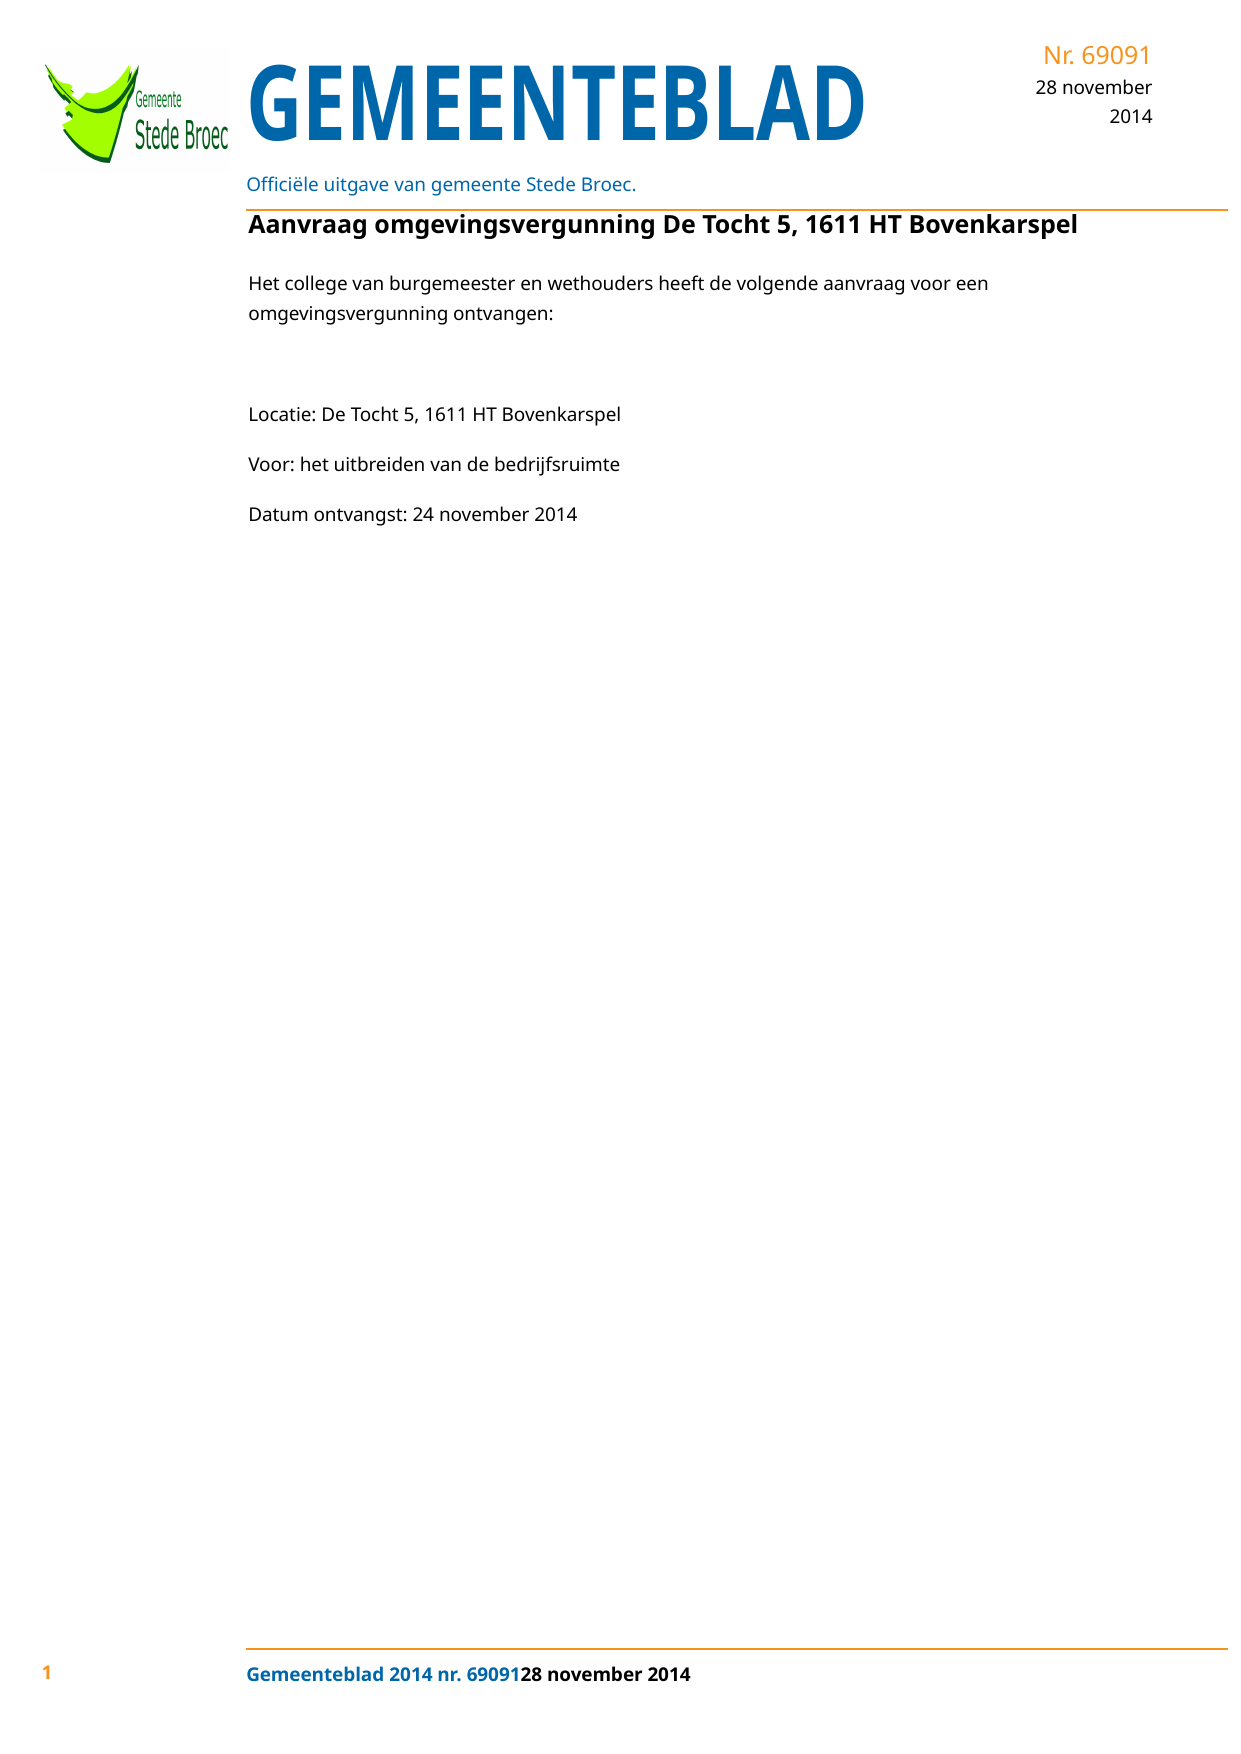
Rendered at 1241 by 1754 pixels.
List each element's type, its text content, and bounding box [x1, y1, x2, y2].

text Aanvraag omgevingsvergunning De Tocht 5, 1611 HT Bovenkarspel [248, 211, 1152, 241]
text Locatie: De Tocht 5, 1611 HT Bovenkarspel [248, 401, 1152, 426]
text Voor: het uitbreiden van de bedrijfsruimte [248, 451, 1152, 477]
text Het college van burgemeester en wethouders heeft de volgende aanvraag voor een omgevingsvergunning ontvangen: [248, 270, 1152, 326]
picture [41, 47, 231, 172]
text Datum ontvangst: 24 november 2014 [248, 502, 1152, 527]
